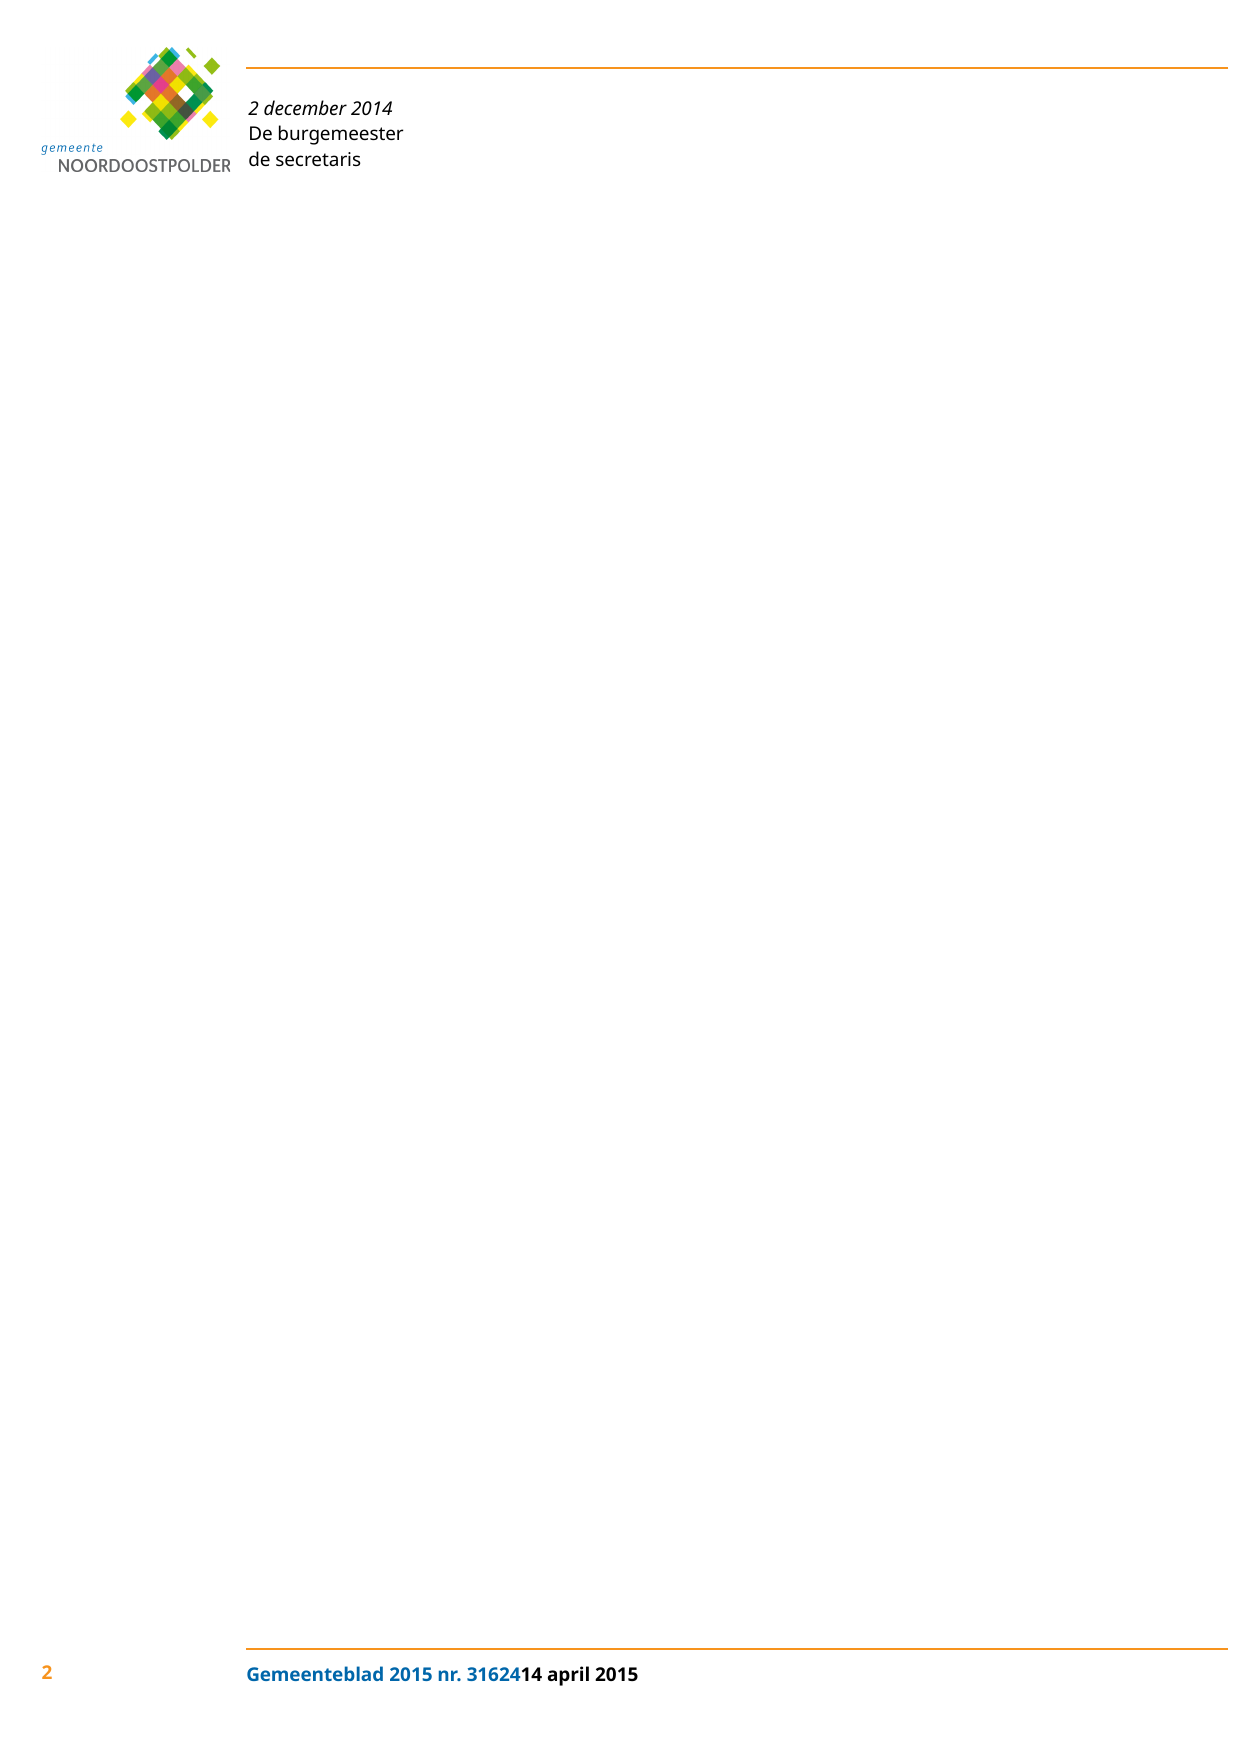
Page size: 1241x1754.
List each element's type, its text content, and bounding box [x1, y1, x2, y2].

text de secretaris [248, 146, 1152, 172]
picture [41, 47, 231, 172]
text 2 december 2014 [248, 95, 1152, 121]
text De burgemeester [248, 121, 1152, 146]
